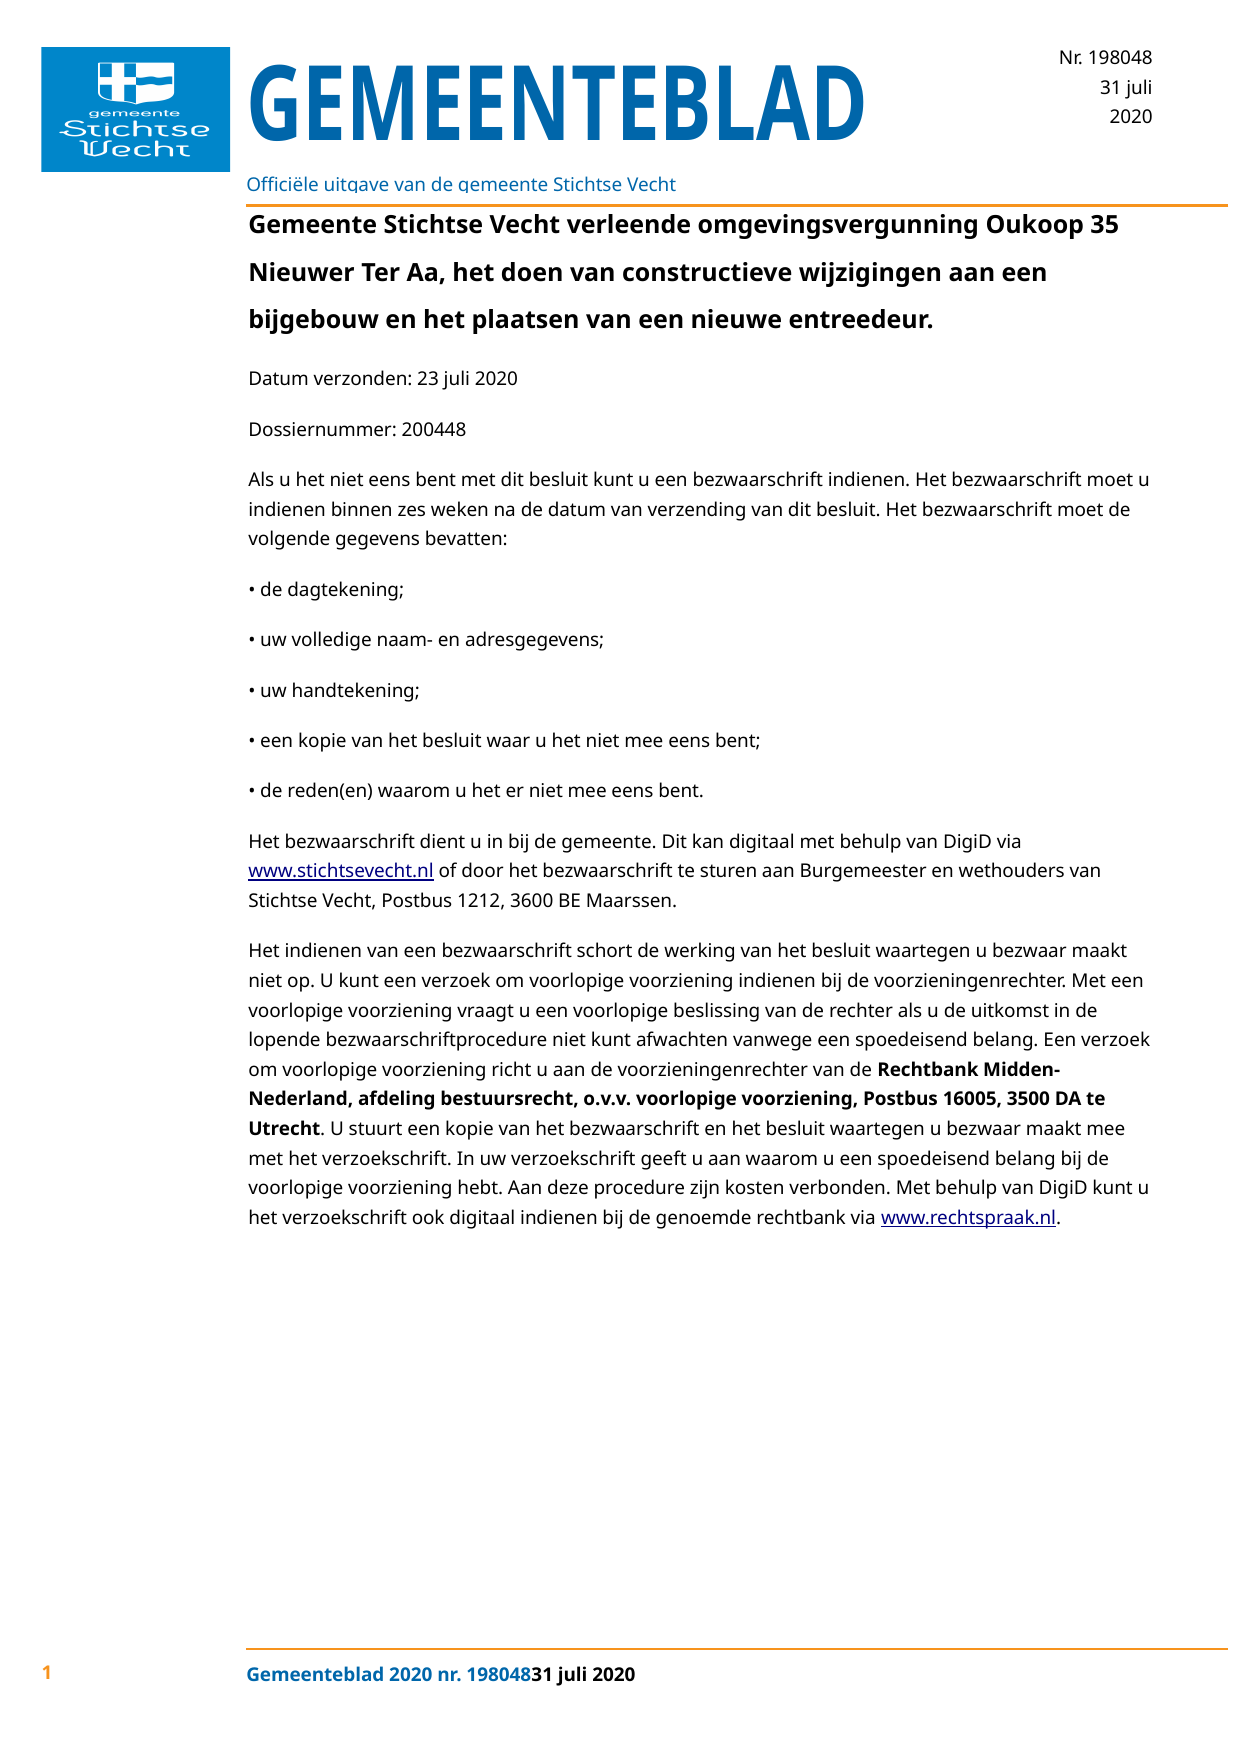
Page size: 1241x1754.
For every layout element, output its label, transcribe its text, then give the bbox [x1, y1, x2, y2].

picture [99, 63, 135, 101]
text Het bezwaarschrift dient u in bij de gemeente. Dit kan digitaal met behulp van DigiD via www.stichtsevecht.nl of door het bezwaarschrift te sturen aan Burgemeester en wethouders van Stichtse Vecht, Postbus 1212, 3600 BE Maarssen. [248, 828, 1152, 913]
text Dossiernummer: 200448 [248, 416, 1152, 442]
text Als u het niet eens bent met dit besluit kunt u een bezwaarschrift indienen. Het bezwaarschrift moet u indienen binnen zes weken na de datum van verzending van dit besluit. Het bezwaarschrift moet de volgende gegevens bevatten: [248, 466, 1152, 551]
text Datum verzonden: 23 juli 2020 [248, 366, 1152, 391]
picture [137, 63, 174, 103]
text Het indienen van een bezwaarschrift schort de werking van het besluit waartegen u bezwaar maakt niet op. U kunt een verzoek om voorlopige voorziening indienen bij de voorzieningenrechter. Met een voorlopige voorziening vraagt u een voorlopige beslissing van de rechter als u de uitkomst in de lopende bezwaarschriftprocedure niet kunt afwachten vanwege een spoedeisend belang. Een verzoek om voorlopige voorziening richt u aan de voorzieningenrechter van de Rechtbank Midden-Nederland, afdeling bestuursrecht, o.v.v. voorlopige voorziening, Postbus 16005, 3500 DA te Utrecht. U stuurt een kopie van het bezwaarschrift en het besluit waartegen u bezwaar maakt mee met het verzoekschrift. In uw verzoekschrift geeft u aan waarom u een spoedeisend belang bij de voorlopige voorziening hebt. Aan deze procedure zijn kosten verbonden. Met behulp van DigiD kunt u het verzoekschrift ook digitaal indienen bij de genoemde rechtbank via www.rechtspraak.nl. [248, 938, 1152, 1229]
text • de dagtekening; [248, 576, 1152, 602]
text • uw volledige naam- en adresgegevens; [248, 626, 1152, 652]
text • een kopie van het besluit waar u het niet mee eens bent; [248, 727, 1152, 753]
text • de reden(en) waarom u het er niet mee eens bent. [248, 778, 1152, 803]
text • uw handtekening; [248, 677, 1152, 702]
text Gemeente Stichtse Vecht verleende omgevingsvergunning Oukoop 35 Nieuwer Ter Aa, het doen van constructieve wijzigingen aan een bijgebouw en het plaatsen van een nieuwe entreedeur. [248, 207, 1152, 336]
